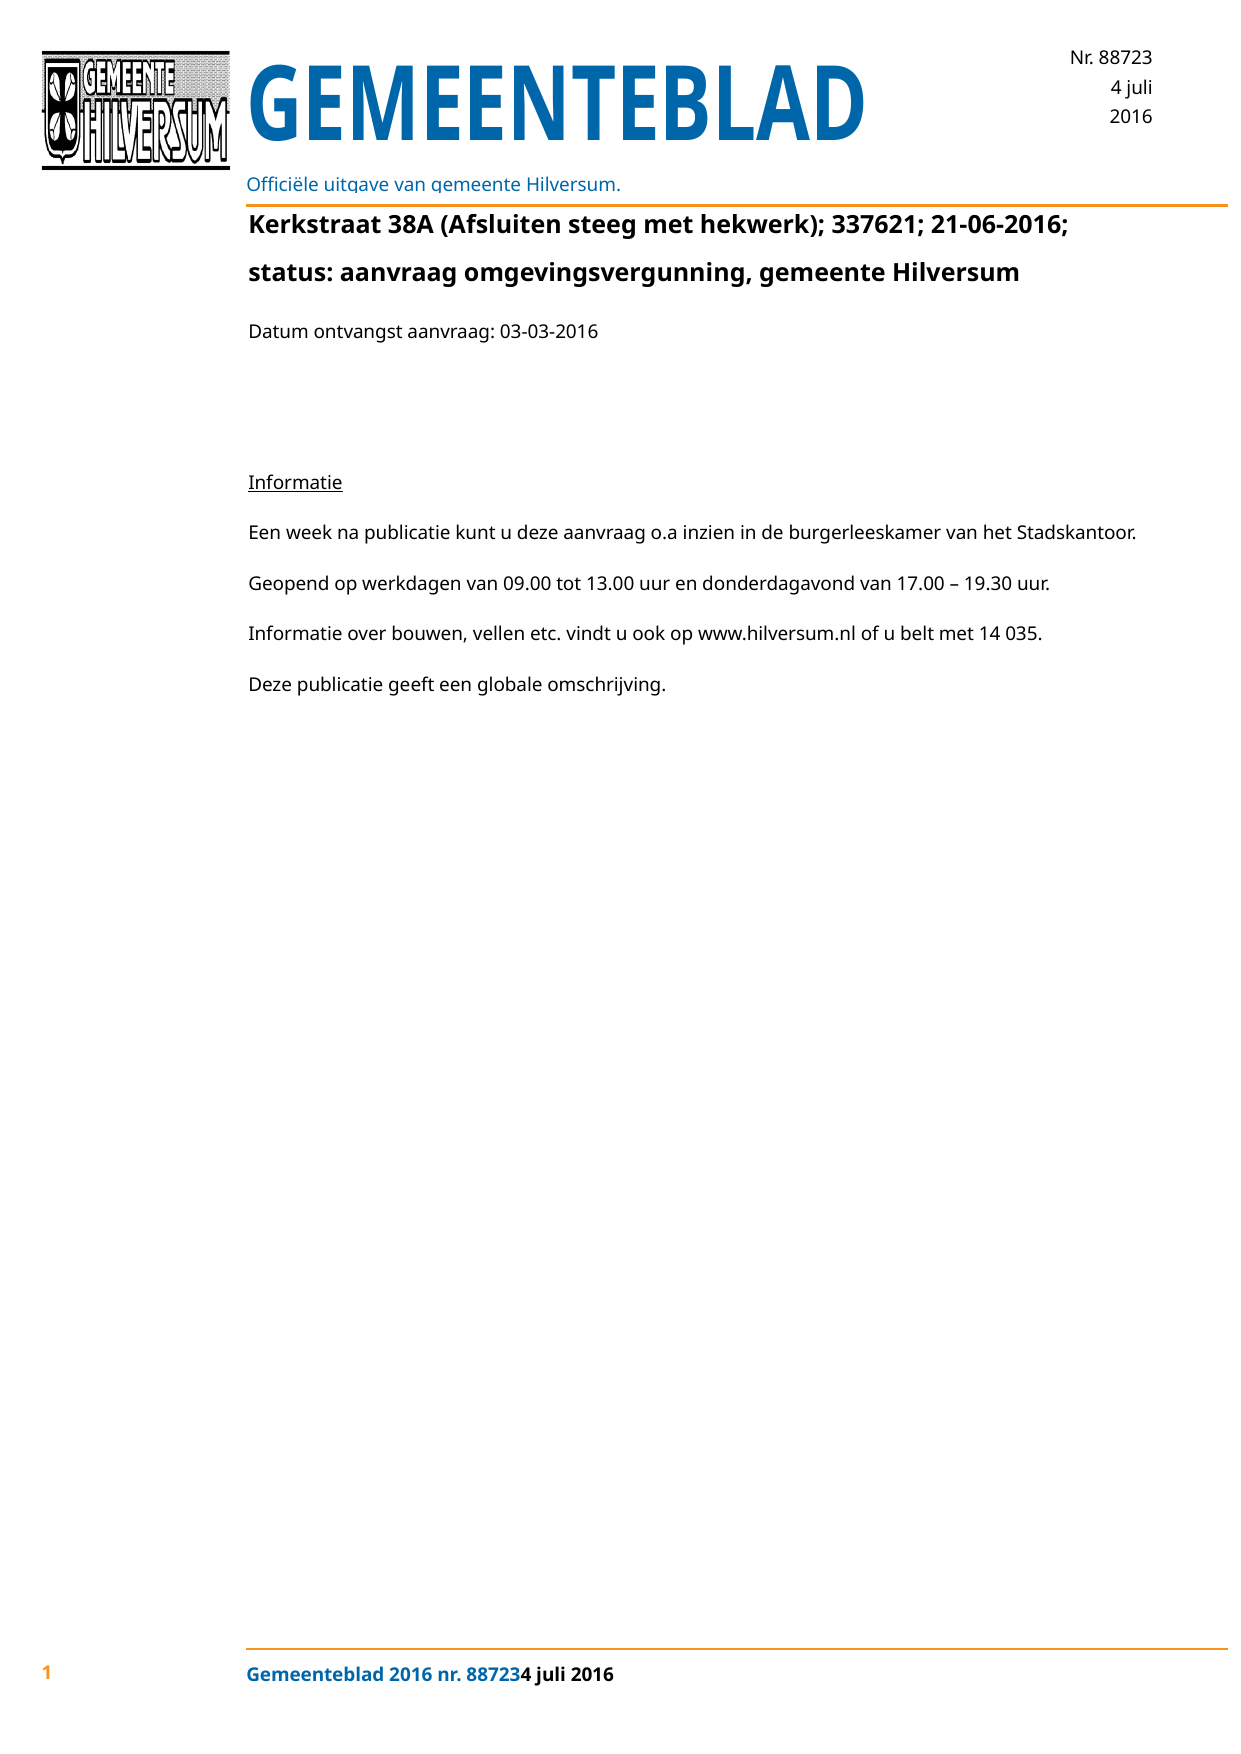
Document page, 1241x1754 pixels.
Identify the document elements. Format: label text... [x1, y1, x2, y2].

text Deze publicatie geeft een globale omschrijving. [248, 671, 1152, 697]
text Informatie [248, 469, 1152, 495]
text Datum ontvangst aanvraag: 03-03-2016 [248, 318, 1152, 344]
text Kerkstraat 38A (Afsluiten steeg met hekwerk); 337621; 21-06-2016; status: aanvraag omgevingsvergunning, gemeente Hilversum [248, 207, 1152, 288]
picture [41, 47, 231, 172]
text Informatie over bouwen, vellen etc. vindt u ook op www.hilversum.nl of u belt met 14 035. [248, 620, 1152, 646]
text Een week na publicatie kunt u deze aanvraag o.a inzien in de burgerleeskamer van het Stadskantoor. [248, 519, 1152, 545]
text Geopend op werkdagen van 09.00 tot 13.00 uur en donderdagavond van 17.00 – 19.30 uur. [248, 570, 1152, 596]
